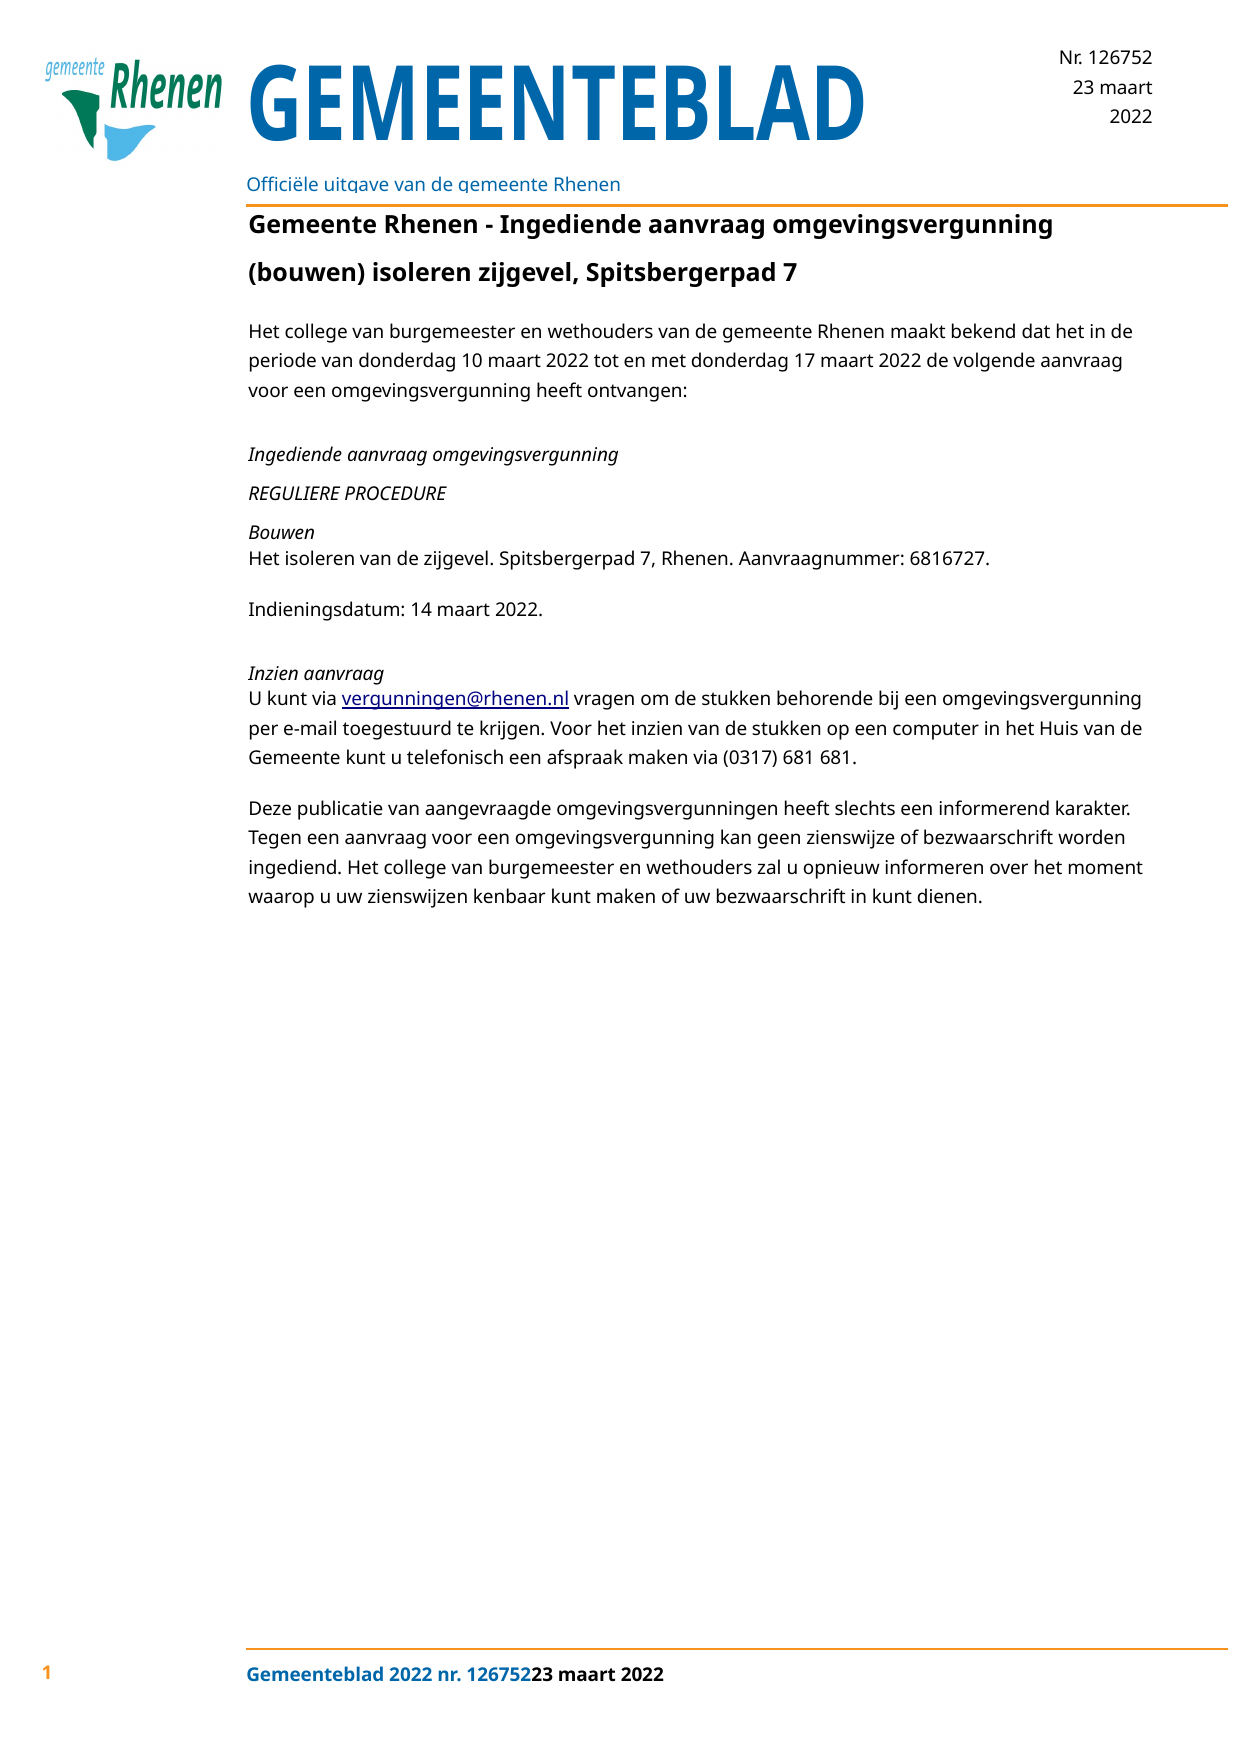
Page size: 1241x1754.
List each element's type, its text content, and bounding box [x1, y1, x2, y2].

text Het college van burgemeester en wethouders van de gemeente Rhenen maakt bekend dat het in de periode van donderdag 10 maart 2022 tot en met donderdag 17 maart 2022 de volgende aanvraag voor een omgevingsvergunning heeft ontvangen: [248, 318, 1152, 403]
text U kunt via vergunningen@rhenen.nl vragen om de stukken behorende bij een omgevingsvergunning per e-mail toegestuurd te krijgen. Voor het inzien van de stukken op een computer in het Huis van de Gemeente kunt u telefonisch een afspraak maken via (0317) 681 681. [248, 685, 1152, 770]
text Gemeente Rhenen - Ingediende aanvraag omgevingsvergunning (bouwen) isoleren zijgevel, Spitsbergerpad 7 [248, 207, 1152, 288]
text Deze publicatie van aangevraagde omgevingsvergunningen heeft slechts een informerend karakter. Tegen een aanvraag voor een omgevingsvergunning kan geen zienswijze of bezwaarschrift worden ingediend. Het college van burgemeester en wethouders zal u opnieuw informeren over het moment waarop u uw zienswijzen kenbaar kunt maken of uw bezwaarschrift in kunt dienen. [248, 795, 1152, 909]
picture [41, 47, 231, 172]
text Indieningsdatum: 14 maart 2022. [248, 596, 1152, 621]
text Bouwen [248, 519, 1152, 545]
text Ingediende aanvraag omgevingsvergunning [248, 441, 1152, 467]
text REGULIERE PROCEDURE [248, 480, 1152, 506]
text Het isoleren van de zijgevel. Spitsbergerpad 7, Rhenen. Aanvraagnummer: 6816727. [248, 545, 1152, 571]
text Inzien aanvraag [248, 660, 1152, 685]
